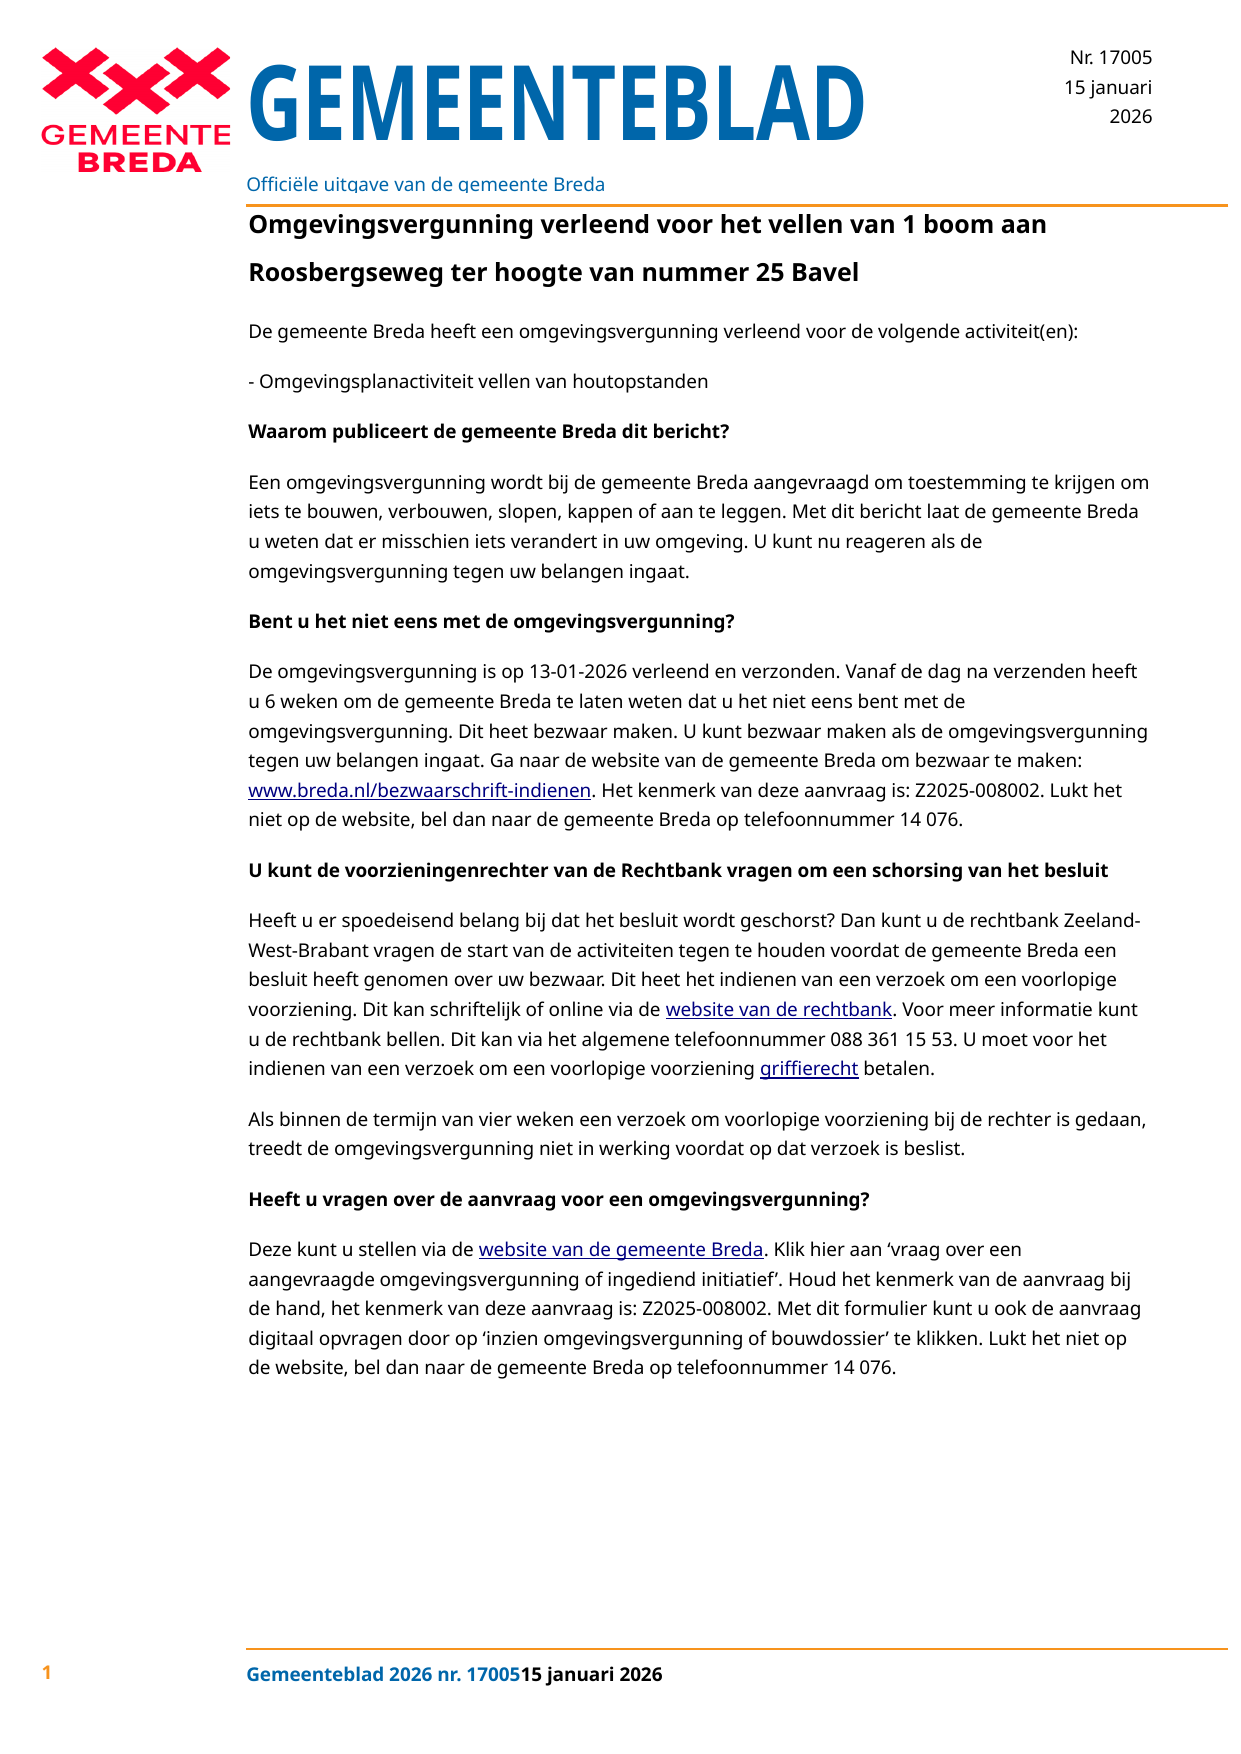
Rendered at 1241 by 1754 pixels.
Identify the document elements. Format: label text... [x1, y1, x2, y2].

text Waarom publiceert de gemeente Breda dit bericht? [248, 419, 1152, 444]
text Een omgevingsvergunning wordt bij de gemeente Breda aangevraagd om toestemming te krijgen om iets te bouwen, verbouwen, slopen, kappen of aan te leggen. Met dit bericht laat de gemeente Breda u weten dat er misschien iets verandert in uw omgeving. U kunt nu reageren als de omgevingsvergunning tegen uw belangen ingaat. [248, 469, 1152, 584]
text Als binnen de termijn van vier weken een verzoek om voorlopige voorziening bij de rechter is gedaan, treedt de omgevingsvergunning niet in werking voordat op dat verzoek is beslist. [248, 1106, 1152, 1161]
text U kunt de voorzieningenrechter van de Rechtbank vragen om een schorsing van het besluit [248, 857, 1152, 883]
text De gemeente Breda heeft een omgevingsvergunning verleend voor de volgende activiteit(en): [248, 318, 1152, 344]
text Bent u het niet eens met de omgevingsvergunning? [248, 608, 1152, 634]
text Omgevingsvergunning verleend voor het vellen van 1 boom aan Roosbergseweg ter hoogte van nummer 25 Bavel [248, 207, 1152, 288]
text De omgevingsvergunning is op 13-01-2026 verleend en verzonden. Vanaf de dag na verzenden heeft u 6 weken om de gemeente Breda te laten weten dat u het niet eens bent met de omgevingsvergunning. Dit heet bezwaar maken. U kunt bezwaar maken als de omgevingsvergunning tegen uw belangen ingaat. Ga naar de website van de gemeente Breda om bezwaar te maken: www.breda.nl/bezwaarschrift-indienen. Het kenmerk van deze aanvraag is: Z2025-008002. Lukt het niet op de website, bel dan naar de gemeente Breda op telefoonnummer 14 076. [248, 659, 1152, 832]
text Heeft u vragen over de aanvraag voor een omgevingsvergunning? [248, 1186, 1152, 1212]
text - Omgevingsplanactiviteit vellen van houtopstanden [248, 368, 1152, 394]
text Heeft u er spoedeisend belang bij dat het besluit wordt geschorst? Dan kunt u de rechtbank Zeeland-West-Brabant vragen de start van de activiteiten tegen te houden voordat de gemeente Breda een besluit heeft genomen over uw bezwaar. Dit heet het indienen van een verzoek om een voorlopige voorziening. Dit kan schriftelijk of online via de website van de rechtbank. Voor meer informatie kunt u de rechtbank bellen. Dit kan via het algemene telefoonnummer 088 361 15 53. U moet voor het indienen van een verzoek om een voorlopige voorziening griffierecht betalen. [248, 907, 1152, 1081]
picture [41, 47, 231, 172]
text Deze kunt u stellen via de website van de gemeente Breda. Klik hier aan ‘vraag over een aangevraagde omgevingsvergunning of ingediend initiatief’. Houd het kenmerk van de aanvraag bij de hand, het kenmerk van deze aanvraag is: Z2025-008002. Met dit formulier kunt u ook de aanvraag digitaal opvragen door op ‘inzien omgevingsvergunning of bouwdossier’ te klikken. Lukt het niet op de website, bel dan naar de gemeente Breda op telefoonnummer 14 076. [248, 1236, 1152, 1380]
